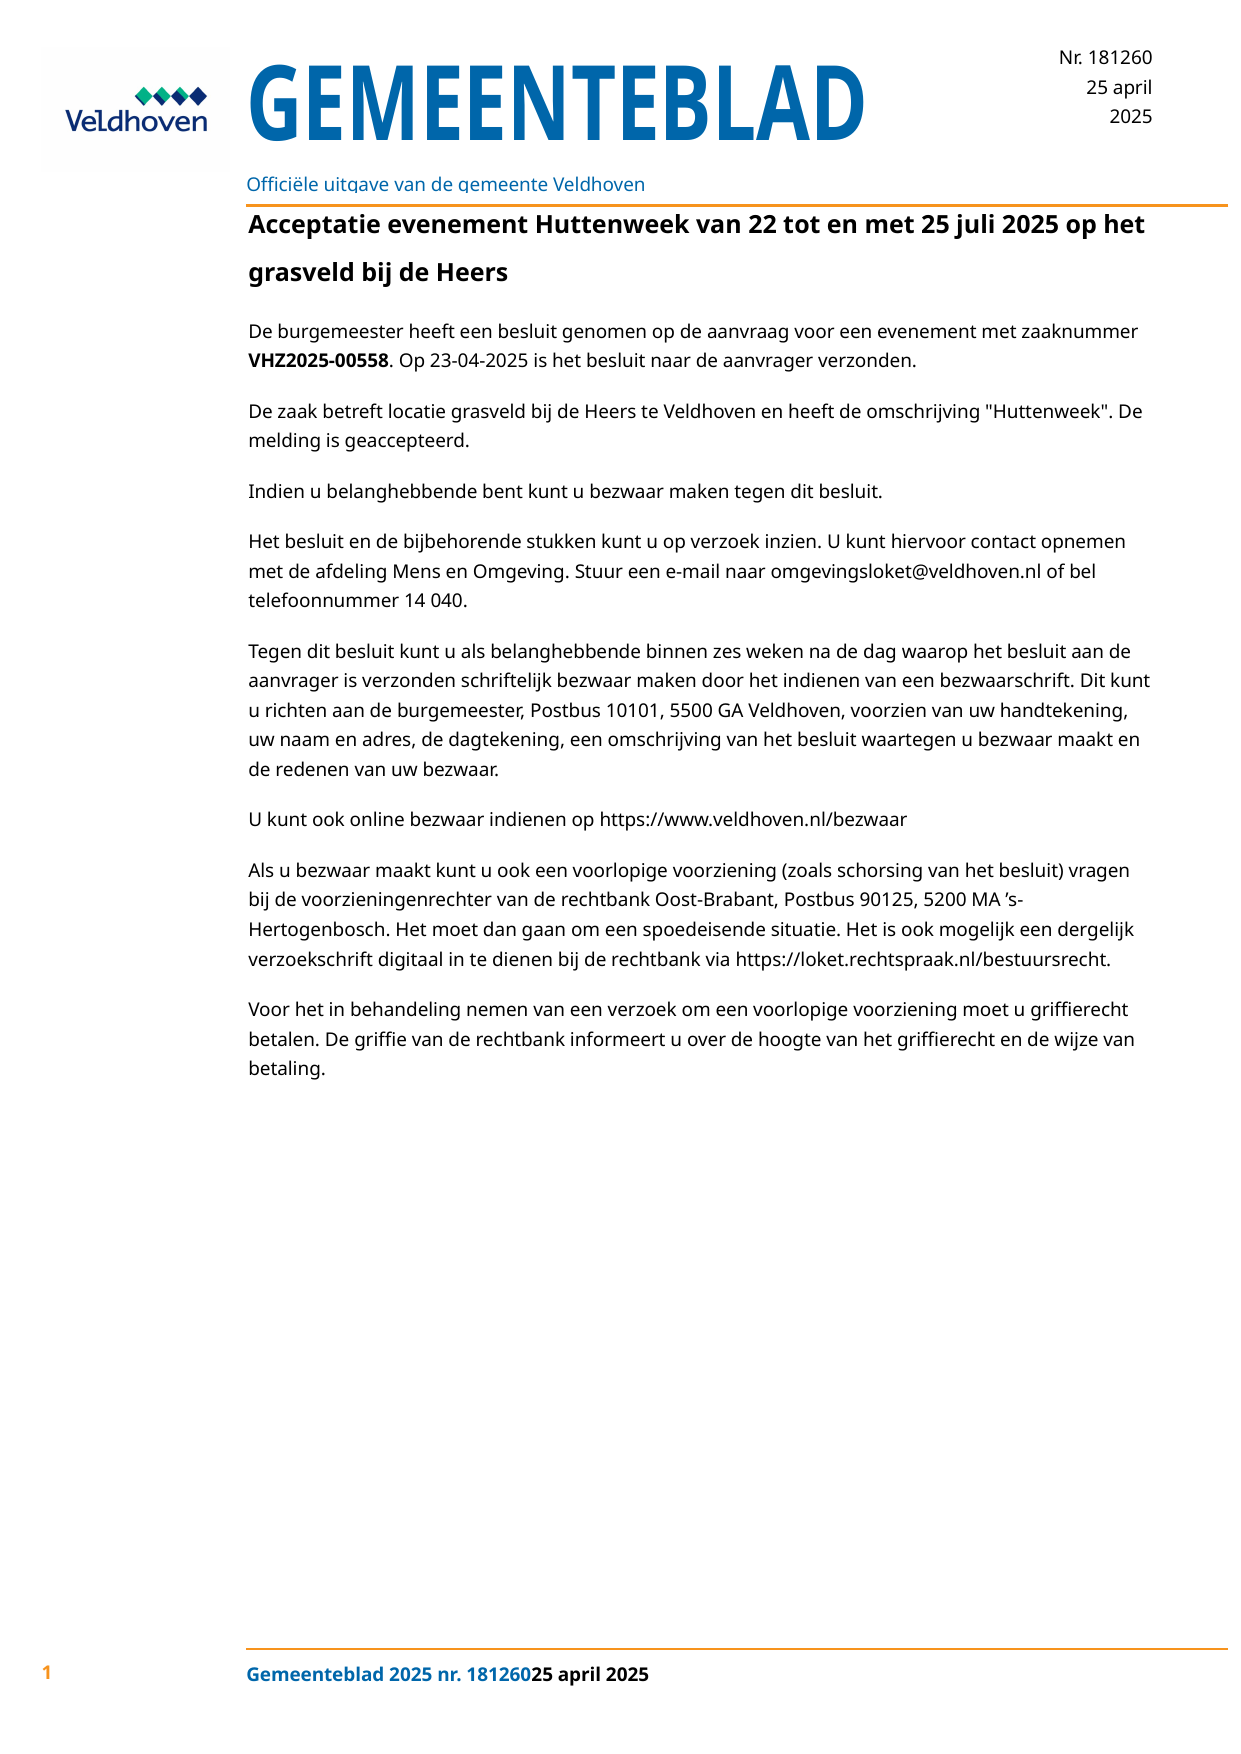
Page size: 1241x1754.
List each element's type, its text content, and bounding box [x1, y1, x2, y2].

text Indien u belanghebbende bent kunt u bezwaar maken tegen dit besluit. [248, 478, 1152, 504]
text Als u bezwaar maakt kunt u ook een voorlopige voorziening (zoals schorsing van het besluit) vragen bij de voorzieningenrechter van de rechtbank Oost-Brabant, Postbus 90125, 5200 MA ’s-Hertogenbosch. Het moet dan gaan om een spoedeisende situatie. Het is ook mogelijk een dergelijk verzoekschrift digitaal in te dienen bij de rechtbank via https://loket.rechtspraak.nl/bestuursrecht. [248, 857, 1152, 972]
text Acceptatie evenement Huttenweek van 22 tot en met 25 juli 2025 op het grasveld bij de Heers [248, 207, 1152, 288]
text De burgemeester heeft een besluit genomen op de aanvraag voor een evenement met zaaknummer VHZ2025-00558. Op 23-04-2025 is het besluit naar de aanvrager verzonden. [248, 318, 1152, 373]
text De zaak betreft locatie grasveld bij de Heers te Veldhoven en heeft de omschrijving "Huttenweek". De melding is geaccepteerd. [248, 398, 1152, 453]
text Voor het in behandeling nemen van een verzoek om een voorlopige voorziening moet u griffierecht betalen. De griffie van de rechtbank informeert u over de hoogte van het griffierecht en de wijze van betaling. [248, 996, 1152, 1081]
text U kunt ook online bezwaar indienen op https://www.veldhoven.nl/bezwaar [248, 807, 1152, 832]
picture [41, 47, 231, 172]
text Tegen dit besluit kunt u als belanghebbende binnen zes weken na de dag waarop het besluit aan de aanvrager is verzonden schriftelijk bezwaar maken door het indienen van een bezwaarschrift. Dit kunt u richten aan de burgemeester, Postbus 10101, 5500 GA Veldhoven, voorzien van uw handtekening, uw naam en adres, de dagtekening, een omschrijving van het besluit waartegen u bezwaar maakt en de redenen van uw bezwaar. [248, 638, 1152, 782]
text Het besluit en de bijbehorende stukken kunt u op verzoek inzien. U kunt hiervoor contact opnemen met de afdeling Mens en Omgeving. Stuur een e-mail naar omgevingsloket@veldhoven.nl of bel telefoonnummer 14 040. [248, 528, 1152, 613]
